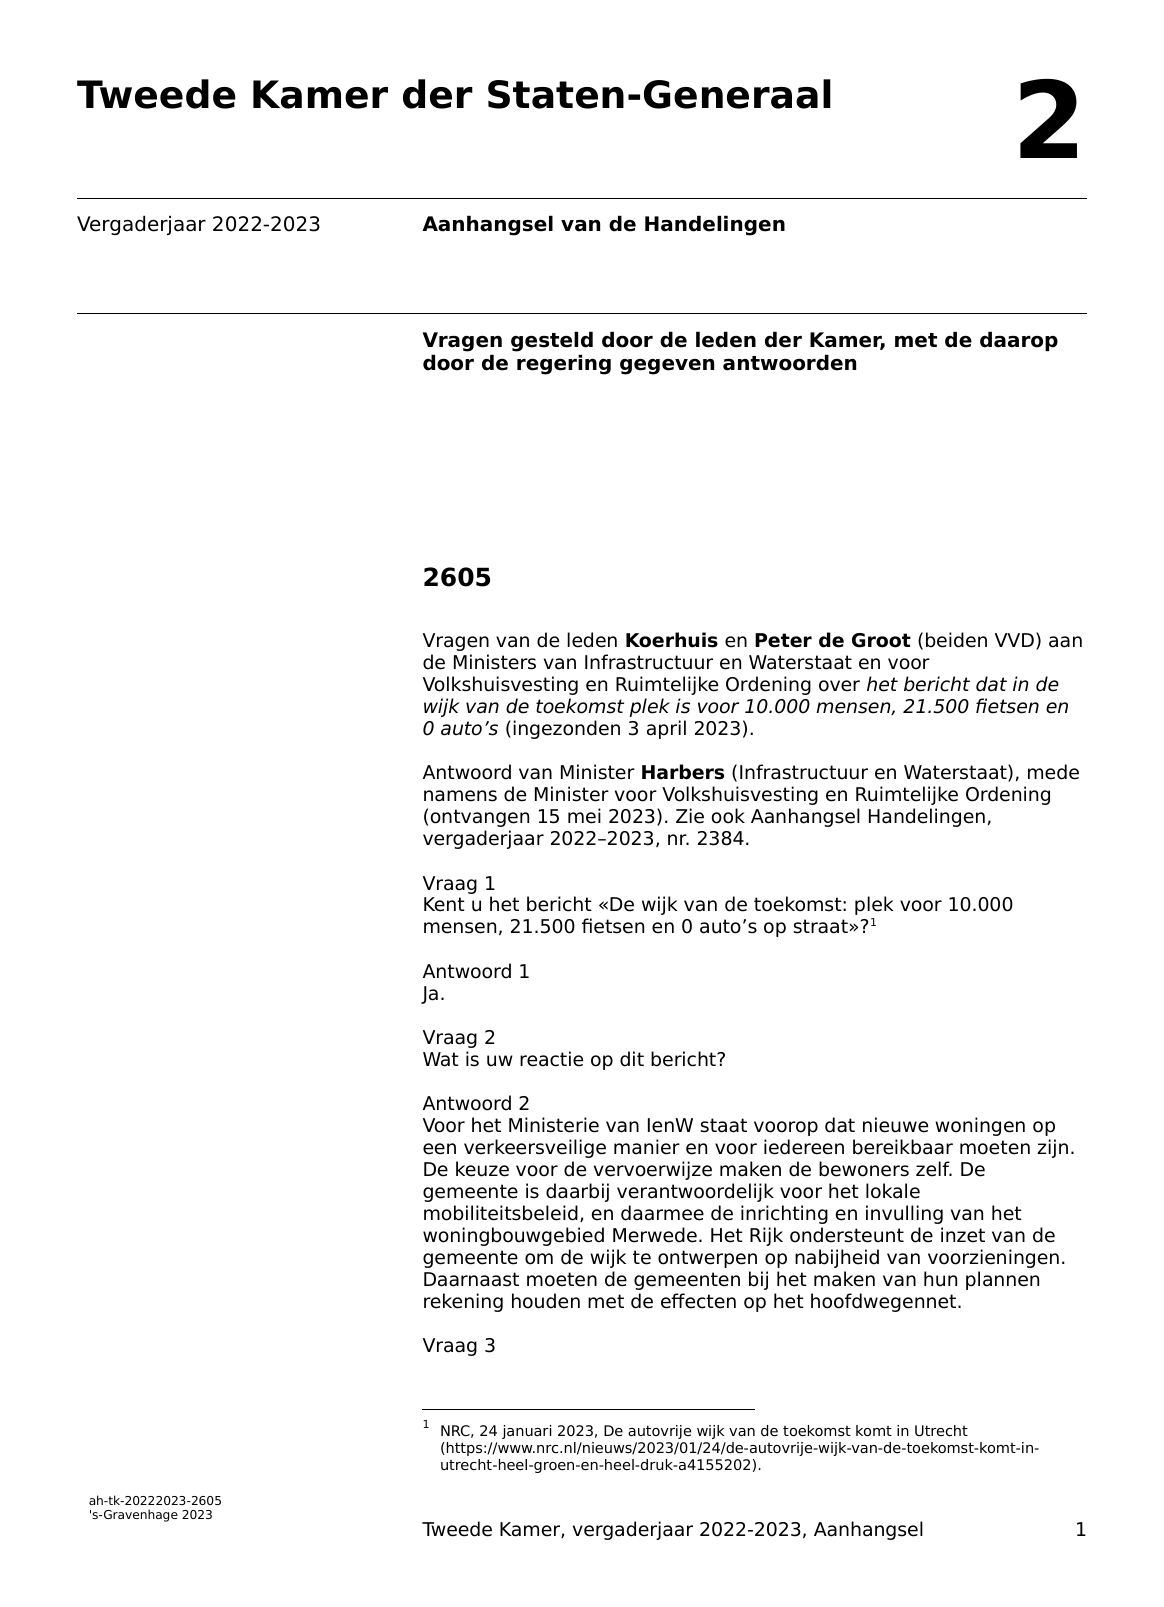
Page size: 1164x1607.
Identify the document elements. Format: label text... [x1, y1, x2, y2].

text Vraag 3 [422, 1335, 1087, 1357]
text ah-tk-20222023-2605 [88, 1494, 323, 1508]
text 2605 [422, 563, 1087, 592]
text Antwoord van Minister Harbers (Infrastructuur en Waterstaat), mede namens de Minister voor Volkshuisvesting en Ruimtelijke Ordening (ontvangen 15 mei 2023). Zie ook Aanhangsel Handelingen, vergaderjaar 2022–2023, nr. 2384. [422, 762, 1087, 850]
text Antwoord 1 [422, 961, 1087, 982]
table_cell [77, 314, 422, 375]
text Vraag 2 [422, 1027, 1087, 1049]
text NRC, 24 januari 2023, De autovrije wijk van de toekomst komt in Utrecht (https://www.nrc.nl/nieuws/2023/01/24/de-autovrije-wijk-van-de-toekomst-komt-in-utrecht-heel-groen-en-heel-druk-a4155202). [422, 1418, 1087, 1474]
text Voor het Ministerie van IenW staat voorop dat nieuwe woningen op een verkeersveilige manier en voor iedereen bereikbaar moeten zijn. De keuze voor de vervoerwijze maken de bewoners zelf. De gemeente is daarbij verantwoordelijk voor het lokale mobiliteitsbeleid, en daarmee de inrichting en invulling van het woningbouwgebied Merwede. Het Rijk ondersteunt de inzet van de gemeente om de wijk te ontwerpen op nabijheid van voorzieningen. Daarnaast moeten de gemeenten bij het maken van hun plannen rekening houden met de effecten op het hoofdwegennet. [422, 1115, 1087, 1313]
table_cell Vergaderjaar 2022-2023 [77, 199, 422, 313]
text Ja. [422, 982, 1087, 1004]
text 's-Gravenhage 2023 [88, 1508, 323, 1522]
table_cell Vragen gesteld door de leden der Kamer, met de daarop door de regering gegeven antwoorden [422, 314, 1087, 375]
table_cell Aanhangsel van de Handelingen [422, 199, 1087, 313]
text Kent u het bericht «De wijk van de toekomst: plek voor 10.000 mensen, 21.500 fietsen en 0 auto’s op straat»? [422, 894, 1087, 938]
text Antwoord 2 [422, 1093, 1087, 1115]
table_header Tweede Kamer der Staten-Generaal [77, 59, 886, 198]
text Vraag 1 [422, 872, 1087, 894]
text Vragen van de leden Koerhuis en Peter de Groot (beiden VVD) aan de Ministers van Infrastructuur en Waterstaat en voor Volkshuisvesting en Ruimtelijke Ordening over het bericht dat in de wijk van de toekomst plek is voor 10.000 mensen, 21.500 fietsen en 0 auto’s (ingezonden 3 april 2023). [422, 630, 1087, 740]
text Wat is uw reactie op dit bericht? [422, 1049, 1087, 1071]
table_header 2 [886, 59, 1087, 198]
